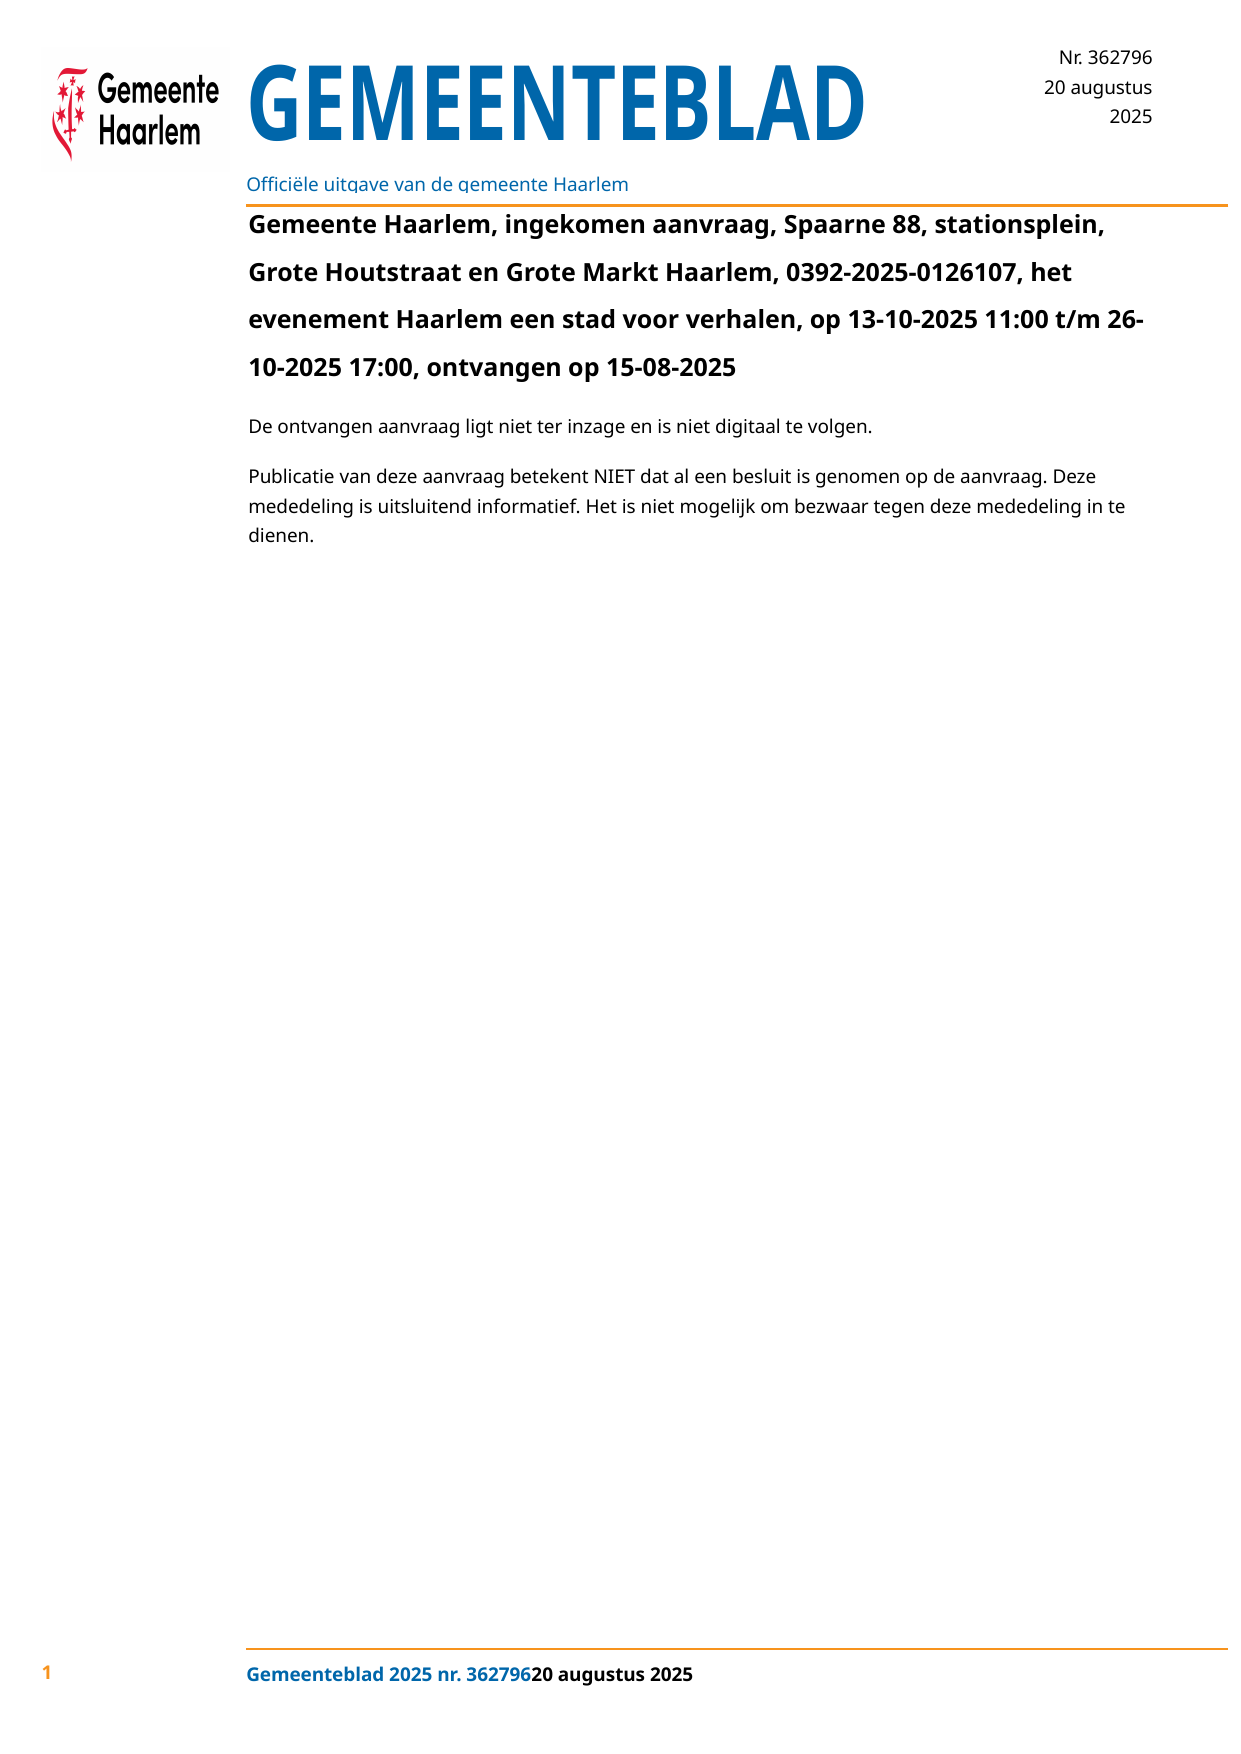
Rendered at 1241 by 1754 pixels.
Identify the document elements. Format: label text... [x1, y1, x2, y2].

text De ontvangen aanvraag ligt niet ter inzage en is niet digitaal te volgen. [248, 413, 1152, 439]
picture [41, 47, 231, 172]
text Publicatie van deze aanvraag betekent NIET dat al een besluit is genomen op de aanvraag. Deze mededeling is uitsluitend informatief. Het is niet mogelijk om bezwaar tegen deze mededeling in te dienen. [248, 463, 1152, 548]
text Gemeente Haarlem, ingekomen aanvraag, Spaarne 88, stationsplein, Grote Houtstraat en Grote Markt Haarlem, 0392-2025-0126107, het evenement Haarlem een stad voor verhalen, op 13-10-2025 11:00 t/m 26-10-2025 17:00, ontvangen op 15-08-2025 [248, 207, 1152, 384]
